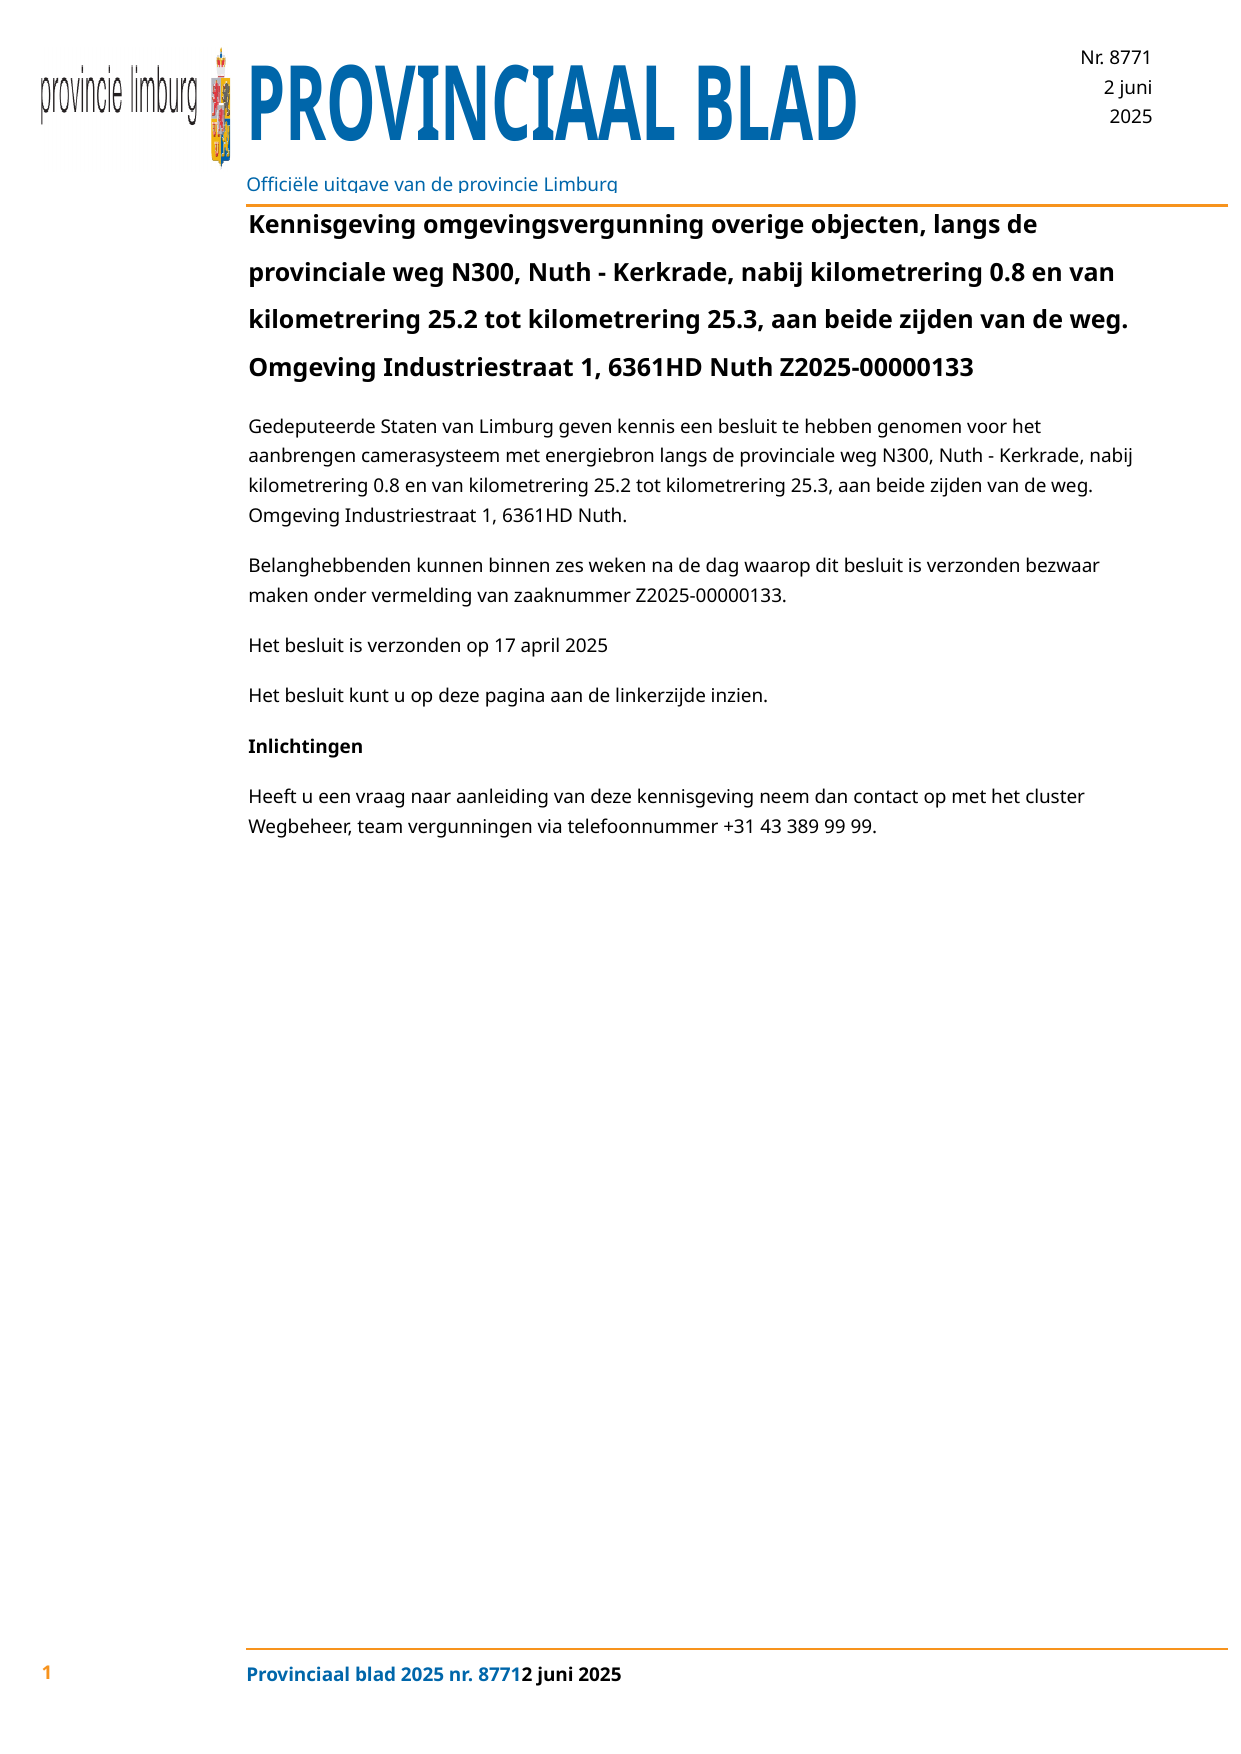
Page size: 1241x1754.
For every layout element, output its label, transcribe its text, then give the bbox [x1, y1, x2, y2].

text Heeft u een vraag naar aanleiding van deze kennisgeving neem dan contact op met het cluster Wegbeheer, team vergunningen via telefoonnummer +31 43 389 99 99. [248, 783, 1152, 839]
text Kennisgeving omgevingsvergunning overige objecten, langs de provinciale weg N300, Nuth - Kerkrade, nabij kilometrering 0.8 en van kilometrering 25.2 tot kilometrering 25.3, aan beide zijden van de weg. Omgeving Industriestraat 1, 6361HD Nuth Z2025-00000133 [248, 207, 1152, 384]
text Het besluit is verzonden op 17 april 2025 [248, 632, 1152, 658]
text Inlichtingen [248, 733, 1152, 759]
text Gedeputeerde Staten van Limburg geven kennis een besluit te hebben genomen voor het aanbrengen camerasysteem met energiebron langs de provinciale weg N300, Nuth - Kerkrade, nabij kilometrering 0.8 en van kilometrering 25.2 tot kilometrering 25.3, aan beide zijden van de weg. Omgeving Industriestraat 1, 6361HD Nuth. [248, 413, 1152, 528]
text Het besluit kunt u op deze pagina aan de linkerzijde inzien. [248, 683, 1152, 708]
picture [41, 47, 231, 172]
text Belanghebbenden kunnen binnen zes weken na de dag waarop dit besluit is verzonden bezwaar maken onder vermelding van zaaknummer Z2025-00000133. [248, 552, 1152, 608]
